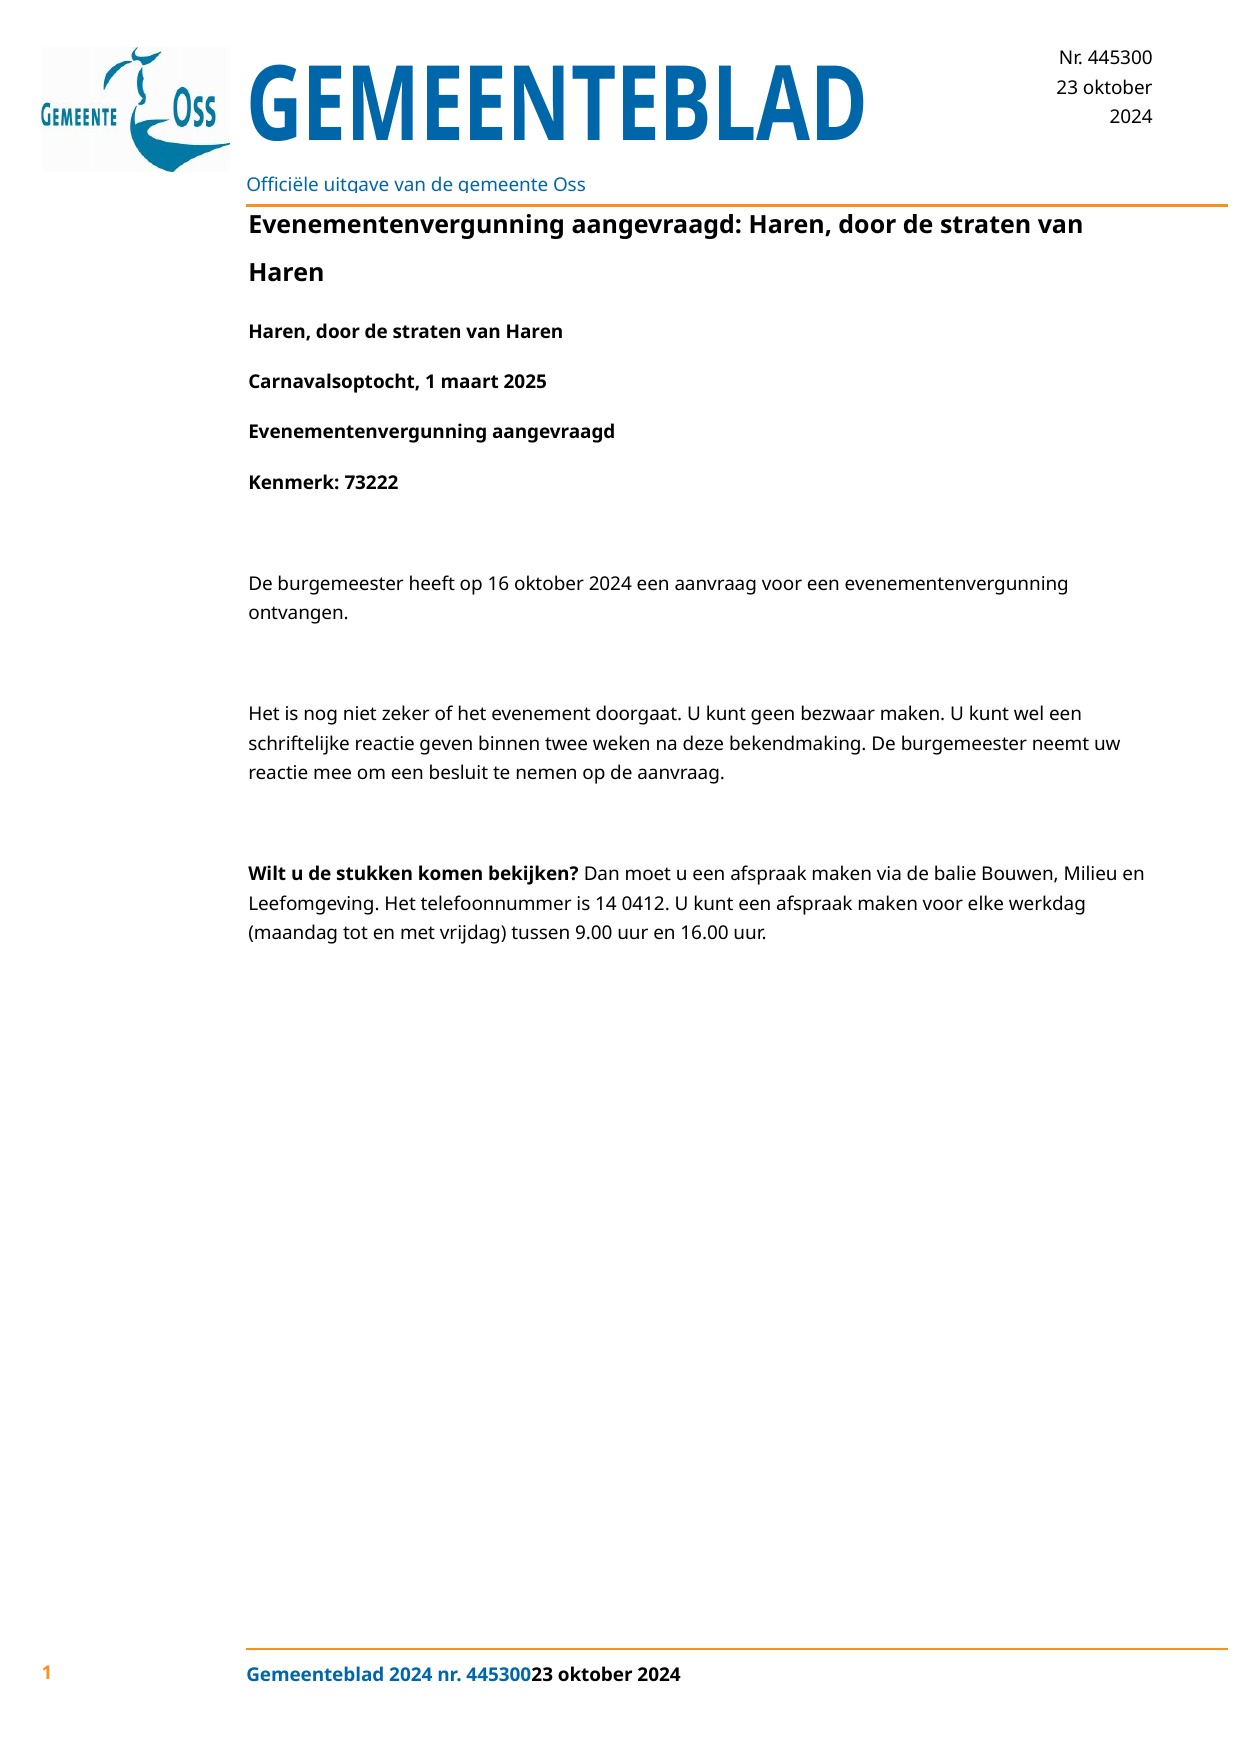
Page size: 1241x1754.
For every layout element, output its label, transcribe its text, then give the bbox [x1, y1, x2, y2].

text Haren, door de straten van Haren [248, 318, 1152, 344]
picture [41, 47, 231, 172]
text Het is nog niet zeker of het evenement doorgaat. U kunt geen bezwaar maken. U kunt wel een schriftelijke reactie geven binnen twee weken na deze bekendmaking. De burgemeester neemt uw reactie mee om een besluit te nemen op de aanvraag. [248, 700, 1152, 785]
text Carnavalsoptocht, 1 maart 2025 [248, 368, 1152, 394]
text Kenmerk: 73222 [248, 469, 1152, 495]
text Evenementenvergunning aangevraagd: Haren, door de straten van Haren [248, 207, 1152, 288]
text De burgemeester heeft op 16 oktober 2024 een aanvraag voor een evenementenvergunning ontvangen. [248, 570, 1152, 625]
text Wilt u de stukken komen bekijken? Dan moet u een afspraak maken via de balie Bouwen, Milieu en Leefomgeving. Het telefoonnummer is 14 0412. U kunt een afspraak maken voor elke werkdag (maandag tot en met vrijdag) tussen 9.00 uur en 16.00 uur. [248, 860, 1152, 945]
text Evenementenvergunning aangevraagd [248, 419, 1152, 444]
